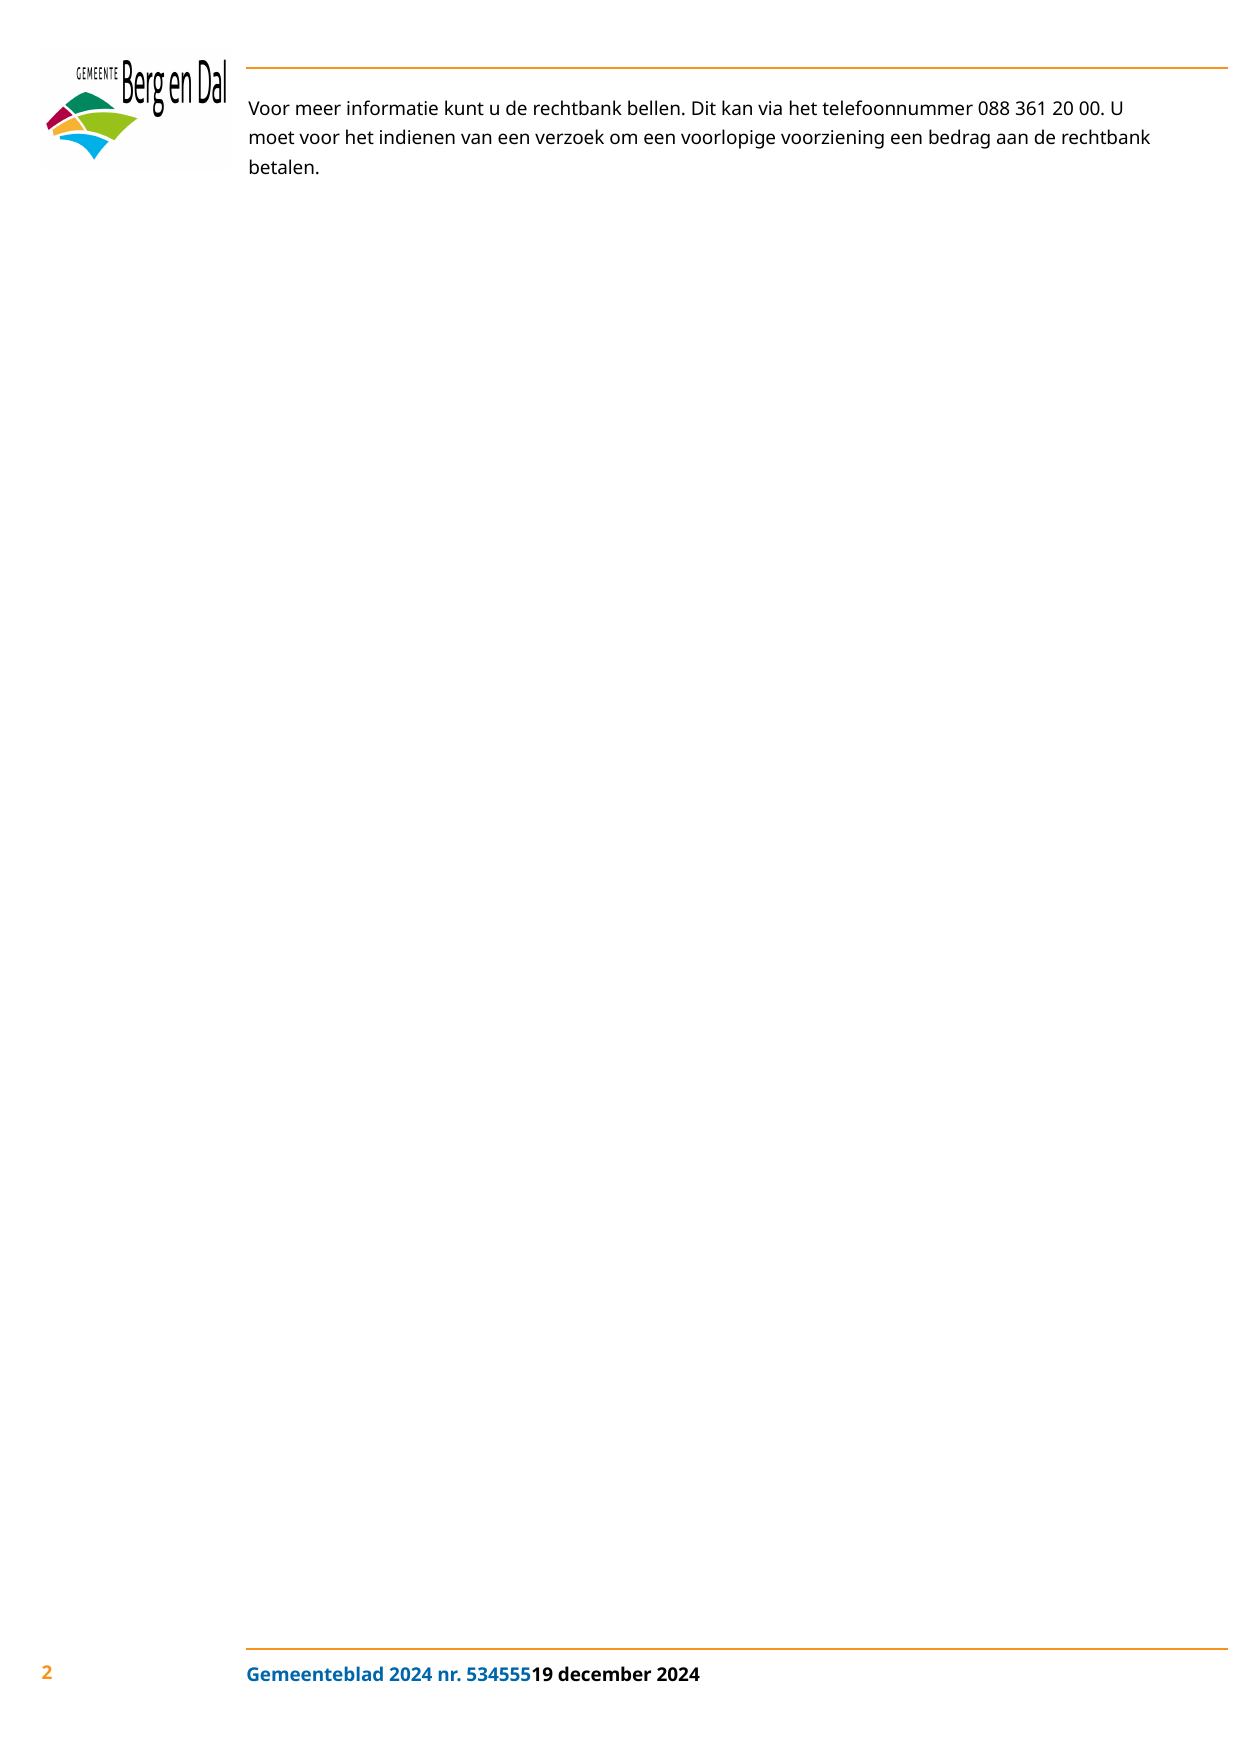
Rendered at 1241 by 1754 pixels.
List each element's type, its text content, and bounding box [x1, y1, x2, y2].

picture [41, 47, 231, 172]
text Voor meer informatie kunt u de rechtbank bellen. Dit kan via het telefoonnummer 088 361 20 00. U moet voor het indienen van een verzoek om een voorlopige voorziening een bedrag aan de rechtbank betalen. [248, 95, 1152, 180]
